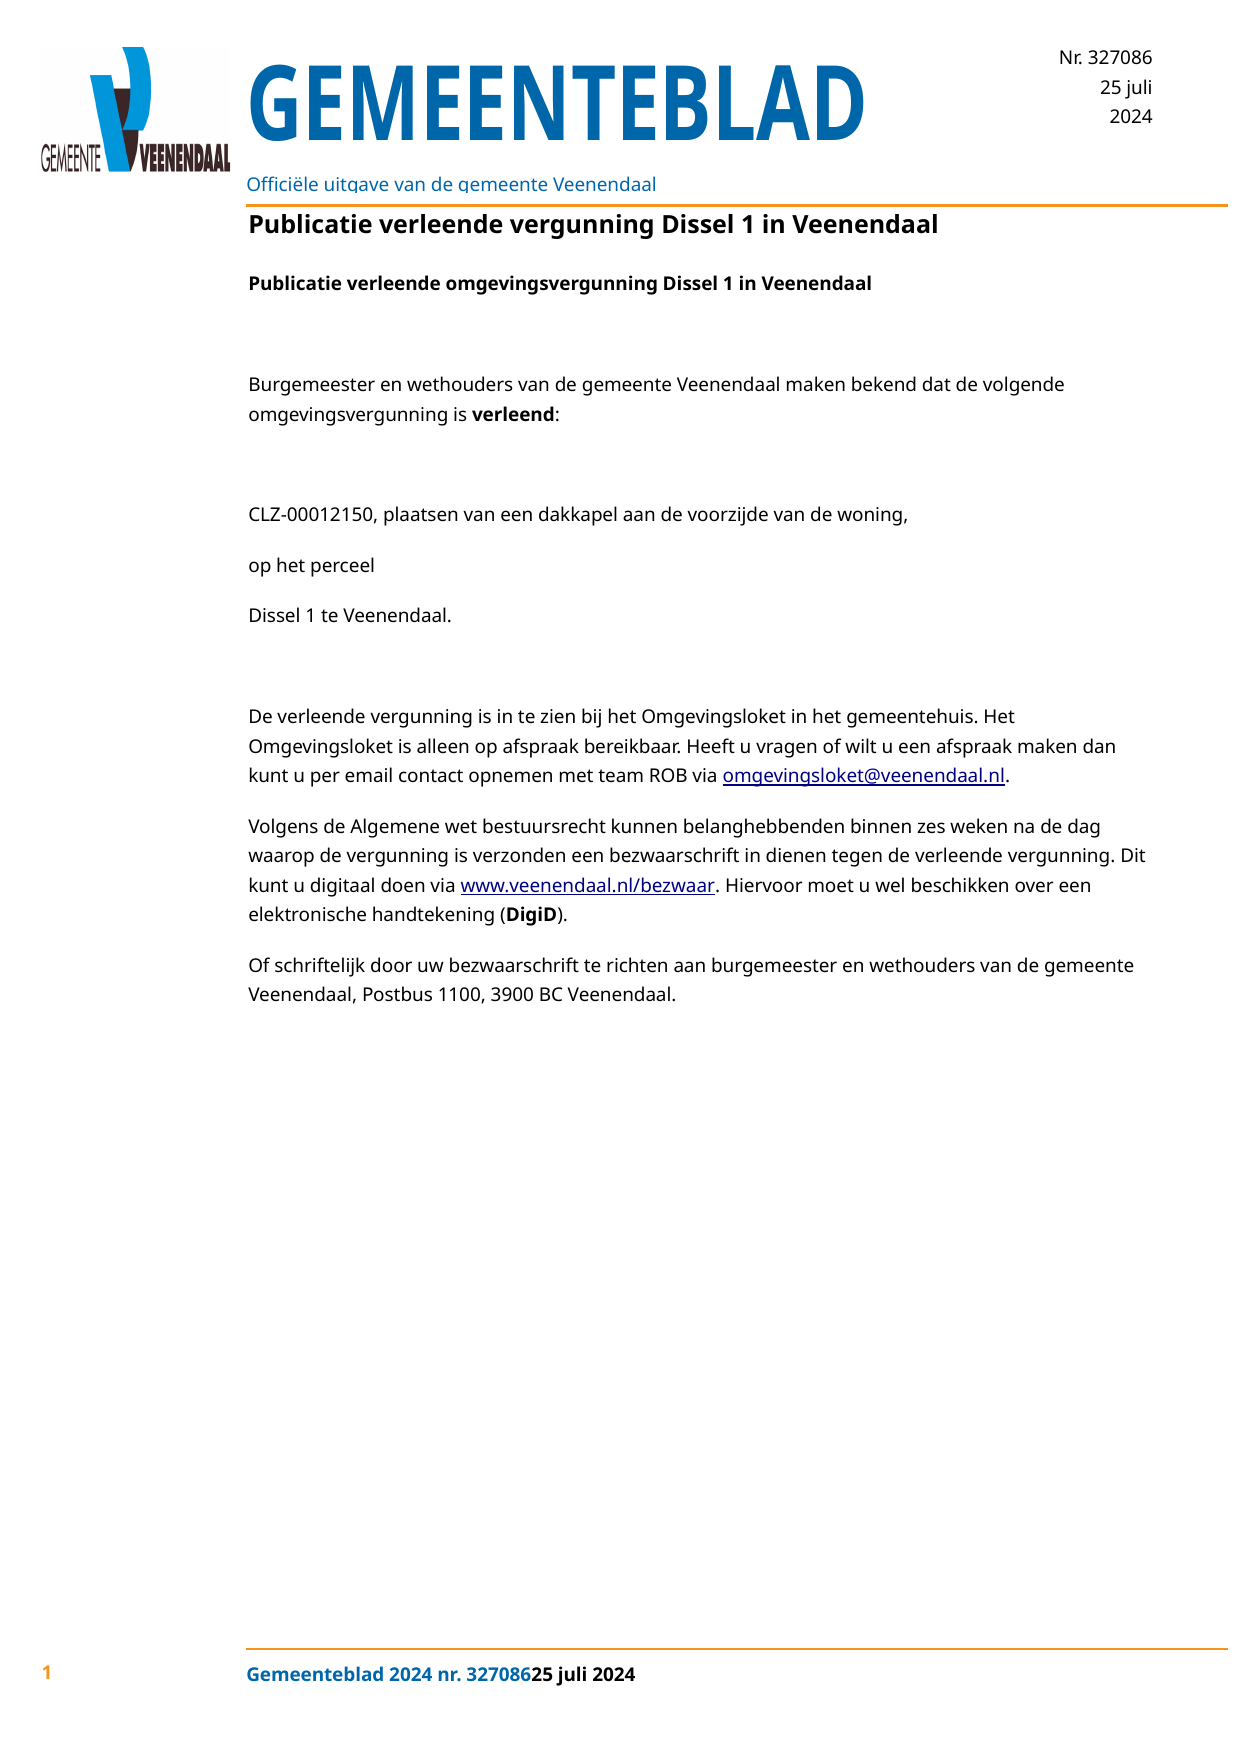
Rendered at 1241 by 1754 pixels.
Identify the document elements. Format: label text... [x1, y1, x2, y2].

text Volgens de Algemene wet bestuursrecht kunnen belanghebbenden binnen zes weken na de dag waarop de vergunning is verzonden een bezwaarschrift in dienen tegen de verleende vergunning. Dit kunt u digitaal doen via www.veenendaal.nl/bezwaar. Hiervoor moet u wel beschikken over een elektronische handtekening (DigiD). [248, 813, 1152, 927]
text CLZ-00012150, plaatsen van een dakkapel aan de voorzijde van de woning, [248, 502, 1152, 527]
text op het perceel [248, 552, 1152, 578]
picture [123, 47, 231, 172]
text Of schriftelijk door uw bezwaarschrift te richten aan burgemeester en wethouders van de gemeente Veenendaal, Postbus 1100, 3900 BC Veenendaal. [248, 952, 1152, 1007]
text Publicatie verleende vergunning Dissel 1 in Veenendaal [248, 207, 1152, 241]
text Dissel 1 te Veenendaal. [248, 602, 1152, 628]
picture [41, 47, 130, 172]
text Publicatie verleende omgevingsvergunning Dissel 1 in Veenendaal [248, 270, 1152, 296]
text De verleende vergunning is in te zien bij het Omgevingsloket in het gemeentehuis. Het Omgevingsloket is alleen op afspraak bereikbaar. Heeft u vragen of wilt u een afspraak maken dan kunt u per email contact opnemen met team ROB via omgevingsloket@veenendaal.nl. [248, 703, 1152, 788]
text Burgemeester en wethouders van de gemeente Veenendaal maken bekend dat de volgende omgevingsvergunning is verleend: [248, 371, 1152, 426]
